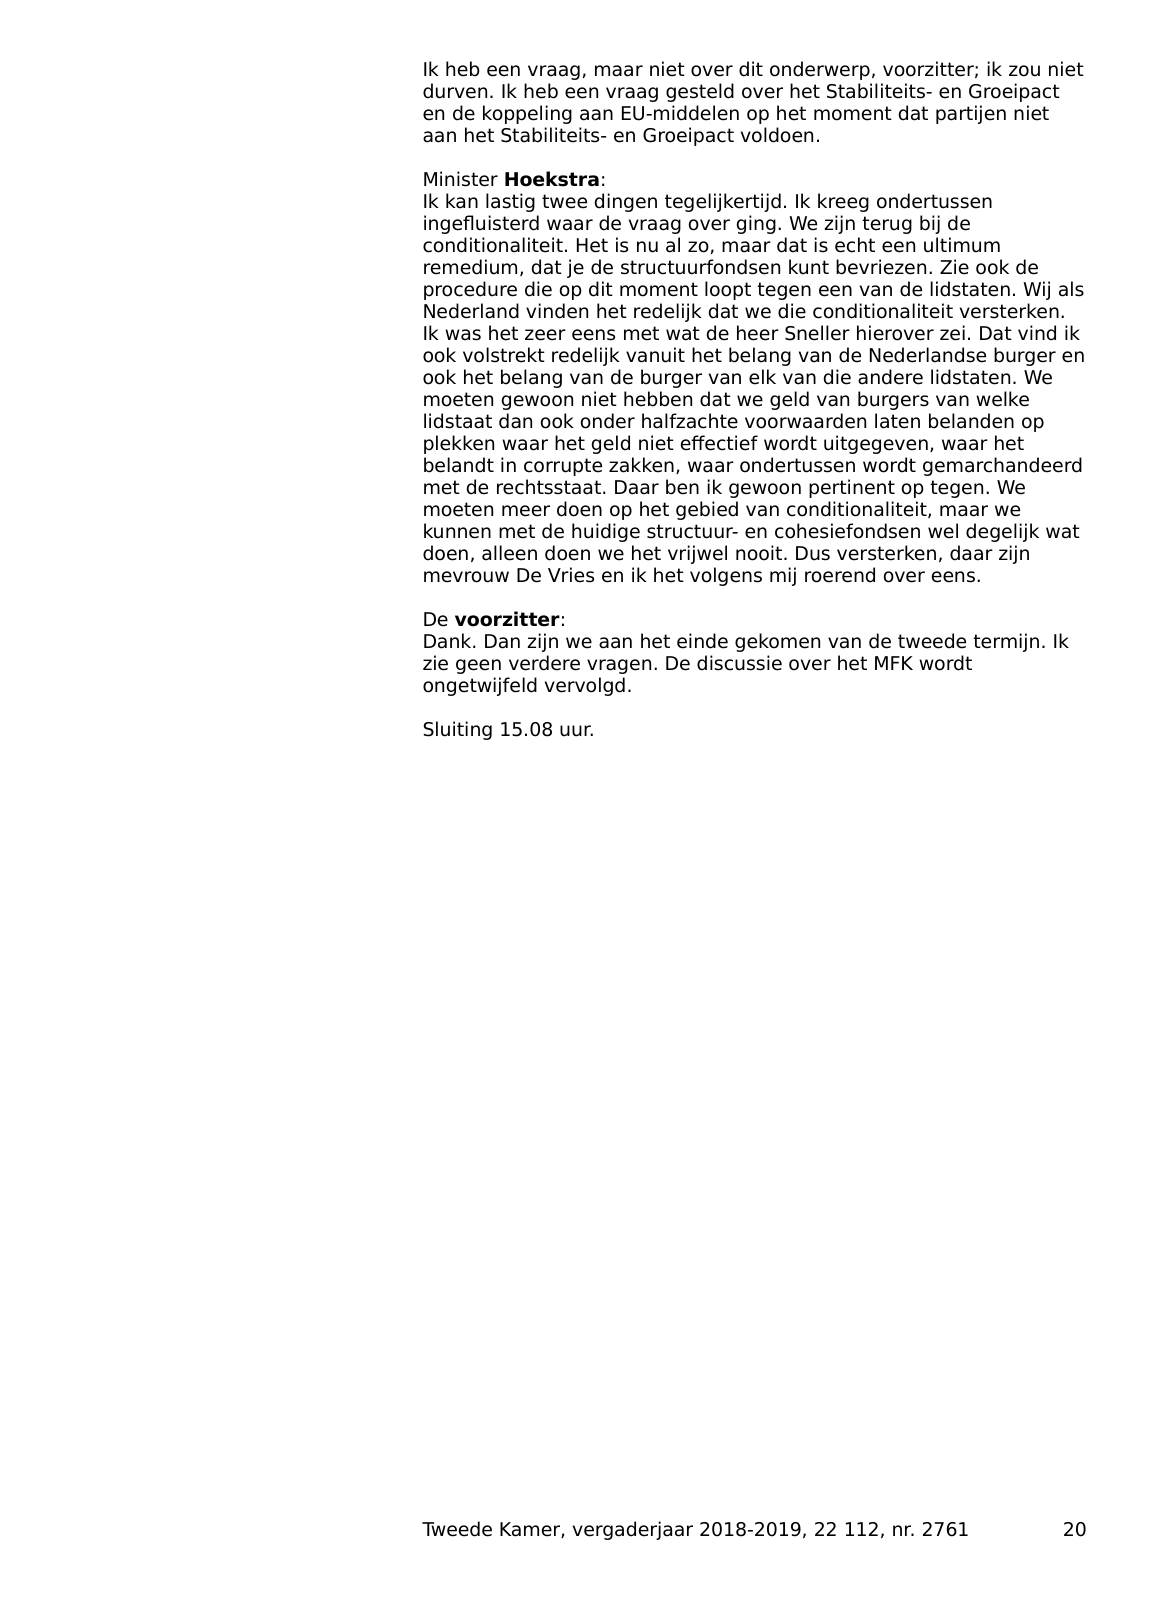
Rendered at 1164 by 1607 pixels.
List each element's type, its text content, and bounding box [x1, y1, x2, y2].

text Dank. Dan zijn we aan het einde gekomen van de tweede termijn. Ik zie geen verdere vragen. De discussie over het MFK wordt ongetwijfeld vervolgd. [422, 631, 1087, 697]
text Minister Hoekstra: [422, 169, 1087, 191]
text Ik heb een vraag, maar niet over dit onderwerp, voorzitter; ik zou niet durven. Ik heb een vraag gesteld over het Stabiliteits- en Groeipact en de koppeling aan EU-middelen op het moment dat partijen niet aan het Stabiliteits- en Groeipact voldoen. [422, 59, 1087, 147]
text Sluiting 15.08 uur. [422, 719, 1087, 741]
text Ik kan lastig twee dingen tegelijkertijd. Ik kreeg ondertussen ingefluisterd waar de vraag over ging. We zijn terug bij de conditionaliteit. Het is nu al zo, maar dat is echt een ultimum remedium, dat je de structuurfondsen kunt bevriezen. Zie ook de procedure die op dit moment loopt tegen een van de lidstaten. Wij als Nederland vinden het redelijk dat we die conditionaliteit versterken. Ik was het zeer eens met wat de heer Sneller hierover zei. Dat vind ik ook volstrekt redelijk vanuit het belang van de Nederlandse burger en ook het belang van de burger van elk van die andere lidstaten. We moeten gewoon niet hebben dat we geld van burgers van welke lidstaat dan ook onder halfzachte voorwaarden laten belanden op plekken waar het geld niet effectief wordt uitgegeven, waar het belandt in corrupte zakken, waar ondertussen wordt gemarchandeerd met de rechtsstaat. Daar ben ik gewoon pertinent op tegen. We moeten meer doen op het gebied van conditionaliteit, maar we kunnen met de huidige structuur- en cohesiefondsen wel degelijk wat doen, alleen doen we het vrijwel nooit. Dus versterken, daar zijn mevrouw De Vries en ik het volgens mij roerend over eens. [422, 191, 1087, 587]
text De voorzitter: [422, 609, 1087, 631]
